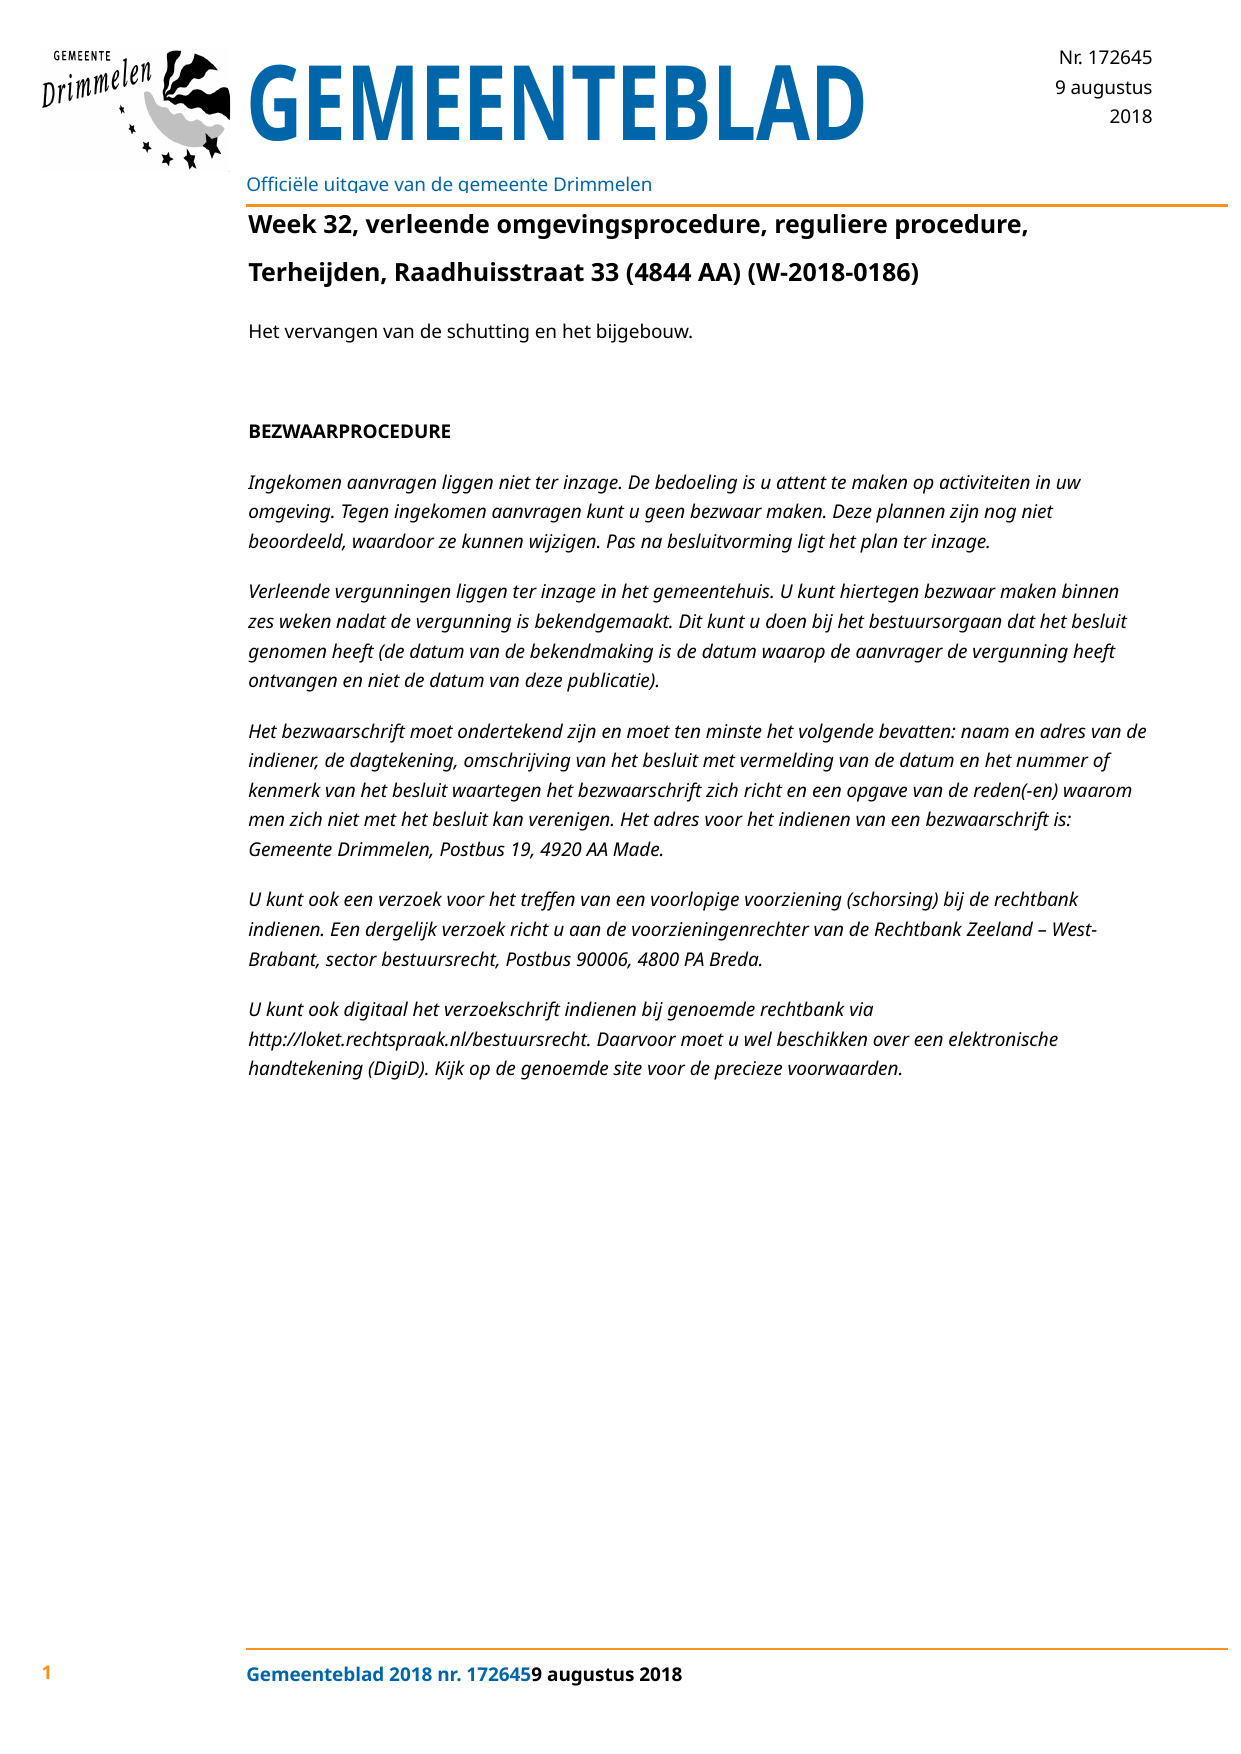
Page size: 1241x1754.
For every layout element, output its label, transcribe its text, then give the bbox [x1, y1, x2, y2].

text U kunt ook een verzoek voor het treffen van een voorlopige voorziening (schorsing) bij de rechtbank indienen. Een dergelijk verzoek richt u aan de voorzieningenrechter van de Rechtbank Zeeland – West-Brabant, sector bestuursrecht, Postbus 90006, 4800 PA Breda. [248, 887, 1152, 972]
picture [41, 47, 231, 172]
text BEZWAARPROCEDURE [248, 419, 1152, 444]
text Het vervangen van de schutting en het bijgebouw. [248, 318, 1152, 344]
text Ingekomen aanvragen liggen niet ter inzage. De bedoeling is u attent te maken op activiteiten in uw omgeving. Tegen ingekomen aanvragen kunt u geen bezwaar maken. Deze plannen zijn nog niet beoordeeld, waardoor ze kunnen wijzigen. Pas na besluitvorming ligt het plan ter inzage. [248, 469, 1152, 554]
text U kunt ook digitaal het verzoekschrift indienen bij genoemde rechtbank via http://loket.rechtspraak.nl/bestuursrecht. Daarvoor moet u wel beschikken over een elektronische handtekening (DigiD). Kijk op de genoemde site voor de precieze voorwaarden. [248, 996, 1152, 1081]
text Verleende vergunningen liggen ter inzage in het gemeentehuis. U kunt hiertegen bezwaar maken binnen zes weken nadat de vergunning is bekendgemaakt. Dit kunt u doen bij het bestuursorgaan dat het besluit genomen heeft (de datum van de bekendmaking is de datum waarop de aanvrager de vergunning heeft ontvangen en niet de datum van deze publicatie). [248, 579, 1152, 693]
text Week 32, verleende omgevingsprocedure, reguliere procedure, Terheijden, Raadhuisstraat 33 (4844 AA) (W-2018-0186) [248, 207, 1152, 288]
text Het bezwaarschrift moet ondertekend zijn en moet ten minste het volgende bevatten: naam en adres van de indiener, de dagtekening, omschrijving van het besluit met vermelding van de datum en het nummer of kenmerk van het besluit waartegen het bezwaarschrift zich richt en een opgave van de reden(-en) waarom men zich niet met het besluit kan verenigen. Het adres voor het indienen van een bezwaarschrift is: Gemeente Drimmelen, Postbus 19, 4920 AA Made. [248, 718, 1152, 862]
